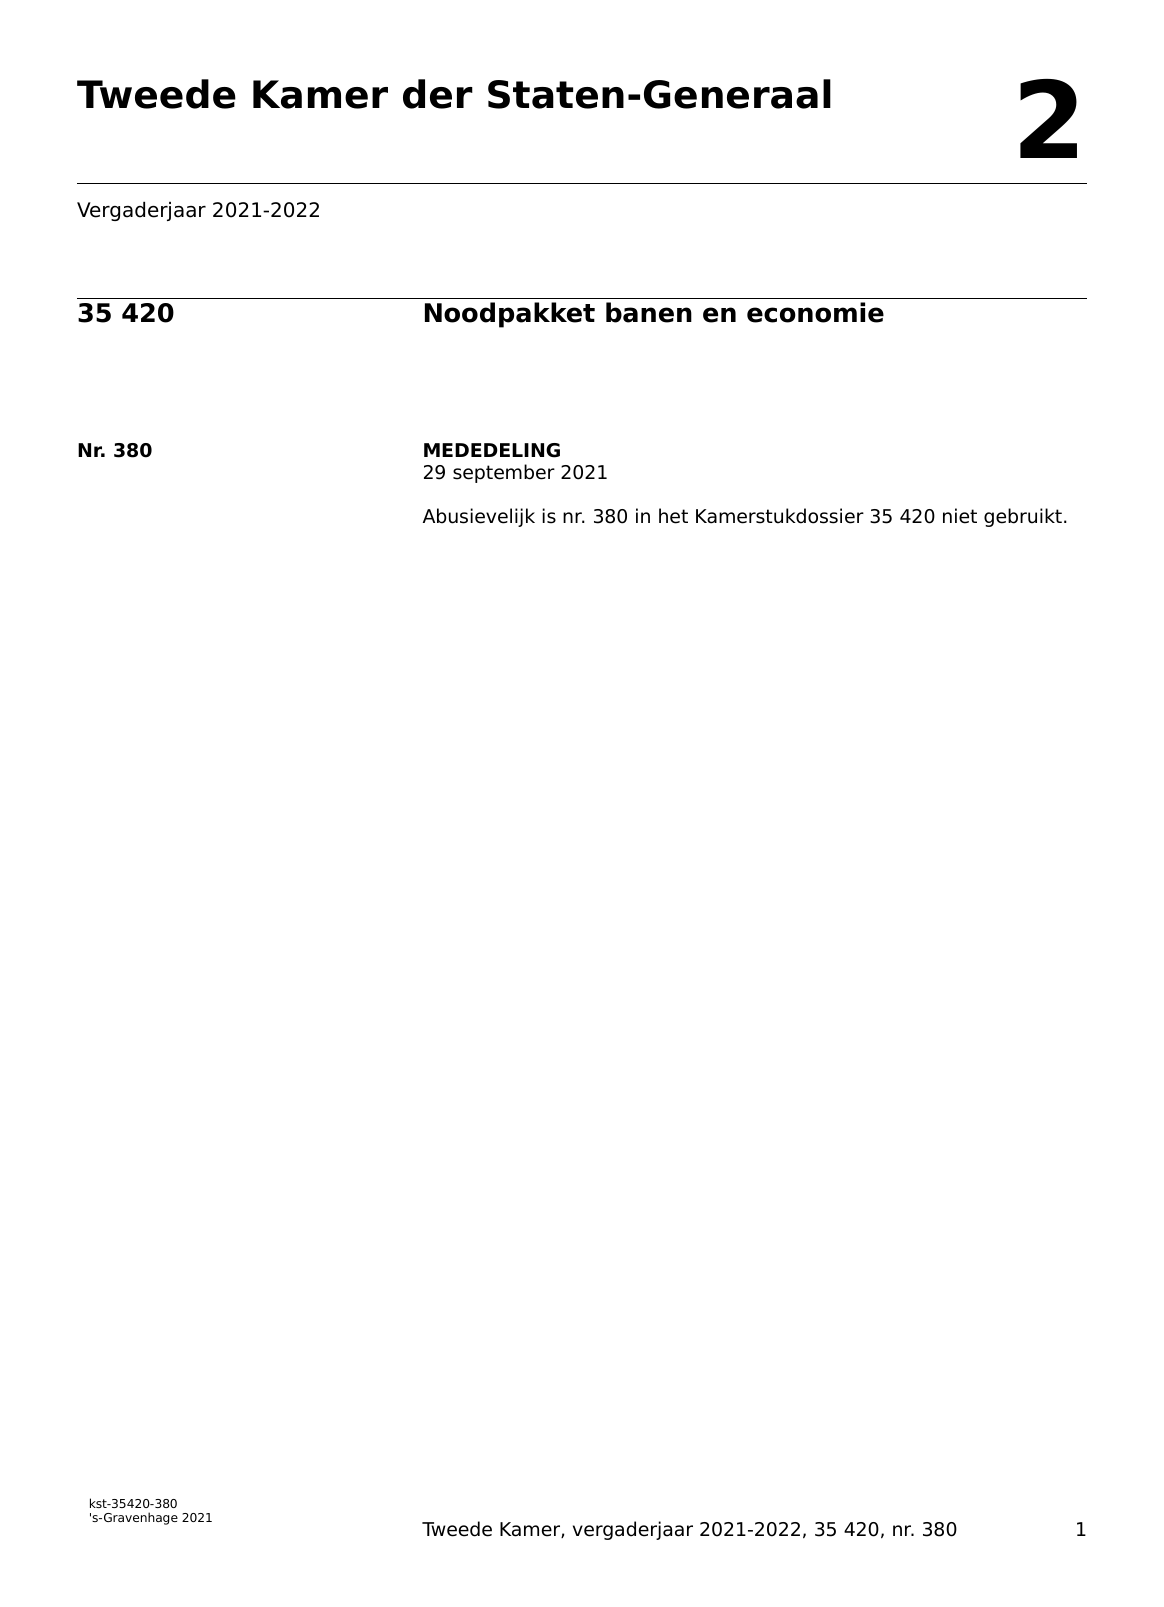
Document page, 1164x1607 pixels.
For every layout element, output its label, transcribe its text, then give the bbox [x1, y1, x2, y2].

subtitle Nr. 380 MEDEDELING [77, 440, 1087, 462]
subtitle 35 420 Noodpakket banen en economie [77, 299, 1087, 329]
table_header 2 [886, 59, 1087, 183]
text 29 september 2021 [422, 462, 1087, 484]
table_header Tweede Kamer der Staten-Generaal [77, 59, 886, 183]
text Abusievelijk is nr. 380 in het Kamerstukdossier 35 420 niet gebruikt. [422, 506, 1087, 528]
table_cell Vergaderjaar 2021-2022 [77, 184, 1087, 298]
text kst-35420-380 [88, 1497, 323, 1511]
text 's-Gravenhage 2021 [88, 1511, 323, 1525]
